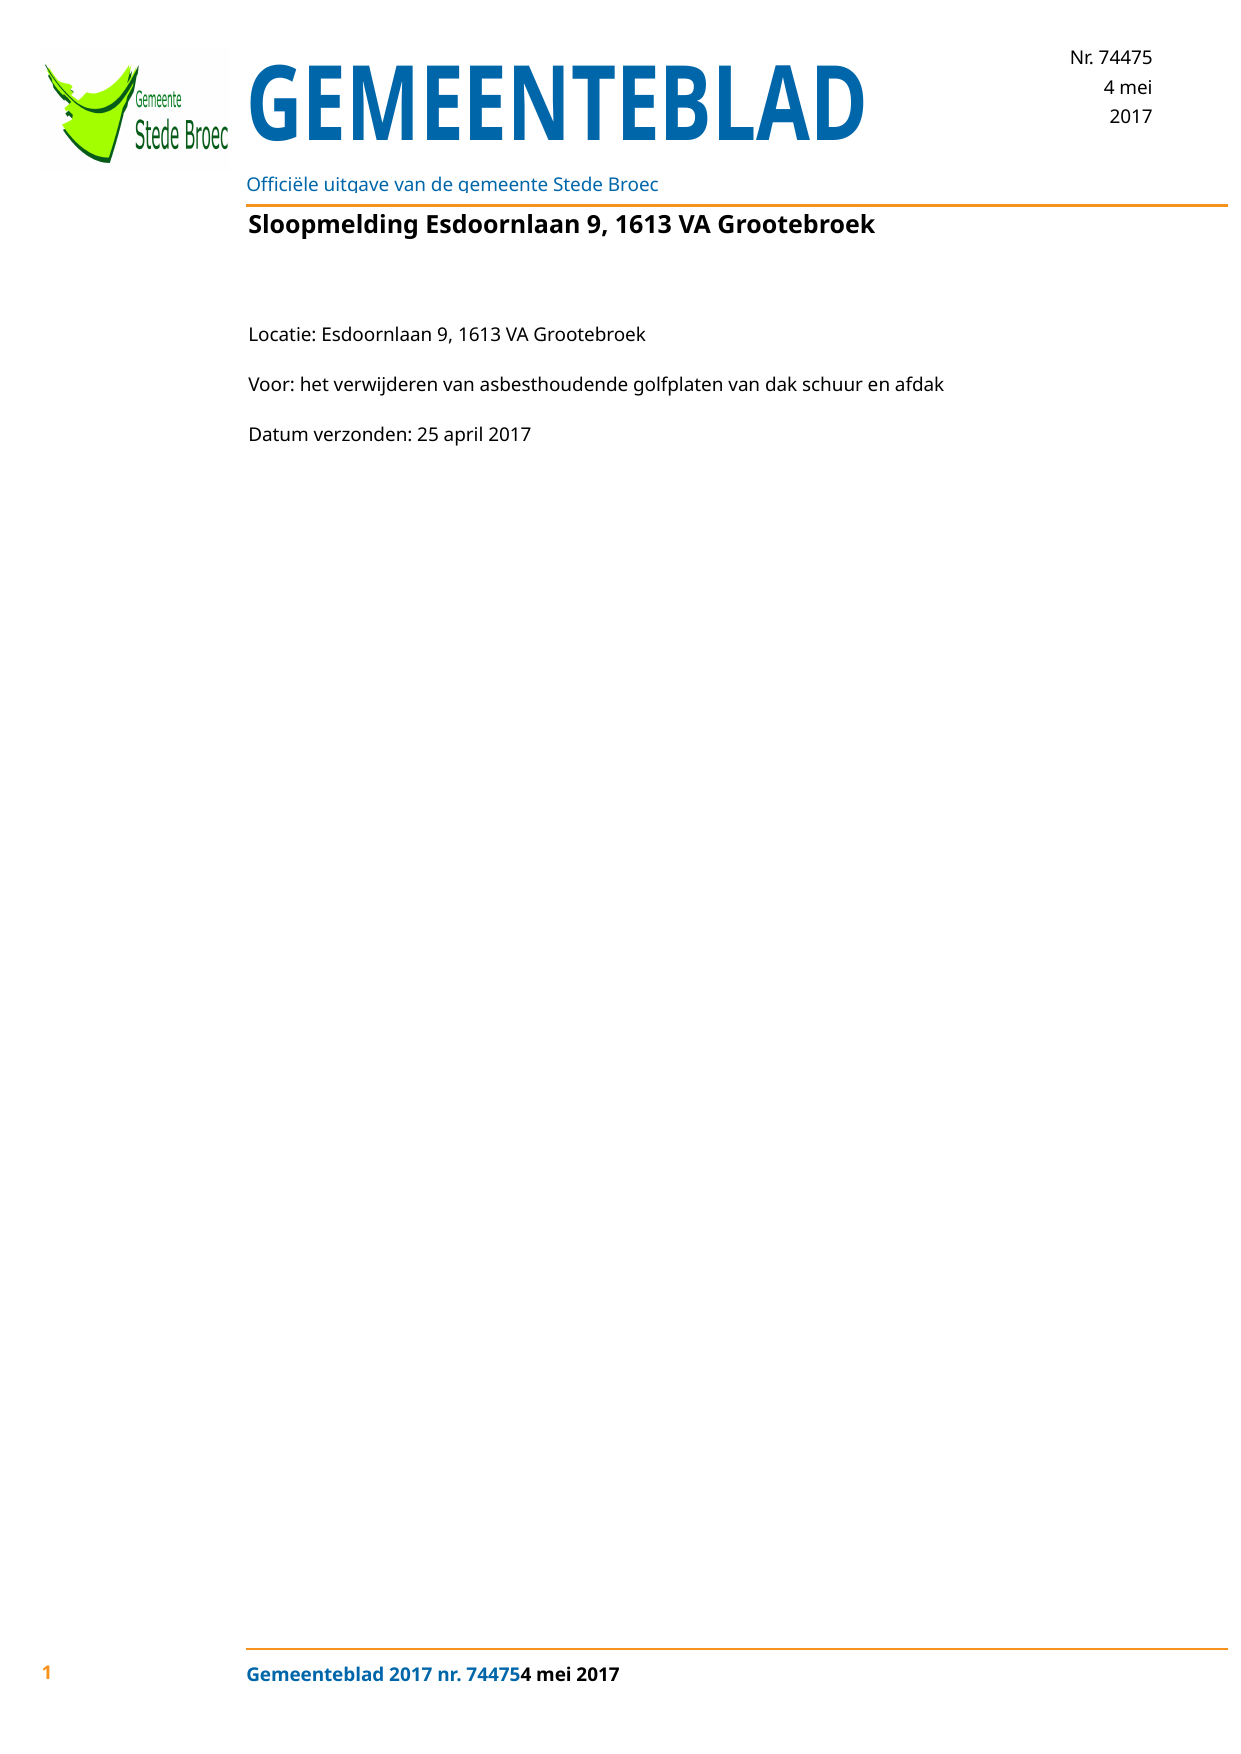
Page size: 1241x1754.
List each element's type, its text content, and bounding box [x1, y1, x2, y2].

picture [41, 47, 231, 172]
text Voor: het verwijderen van asbesthoudende golfplaten van dak schuur en afdak [248, 371, 1152, 397]
text Sloopmelding Esdoornlaan 9, 1613 VA Grootebroek [248, 207, 1152, 241]
text Locatie: Esdoornlaan 9, 1613 VA Grootebroek [248, 321, 1152, 346]
text Datum verzonden: 25 april 2017 [248, 422, 1152, 447]
